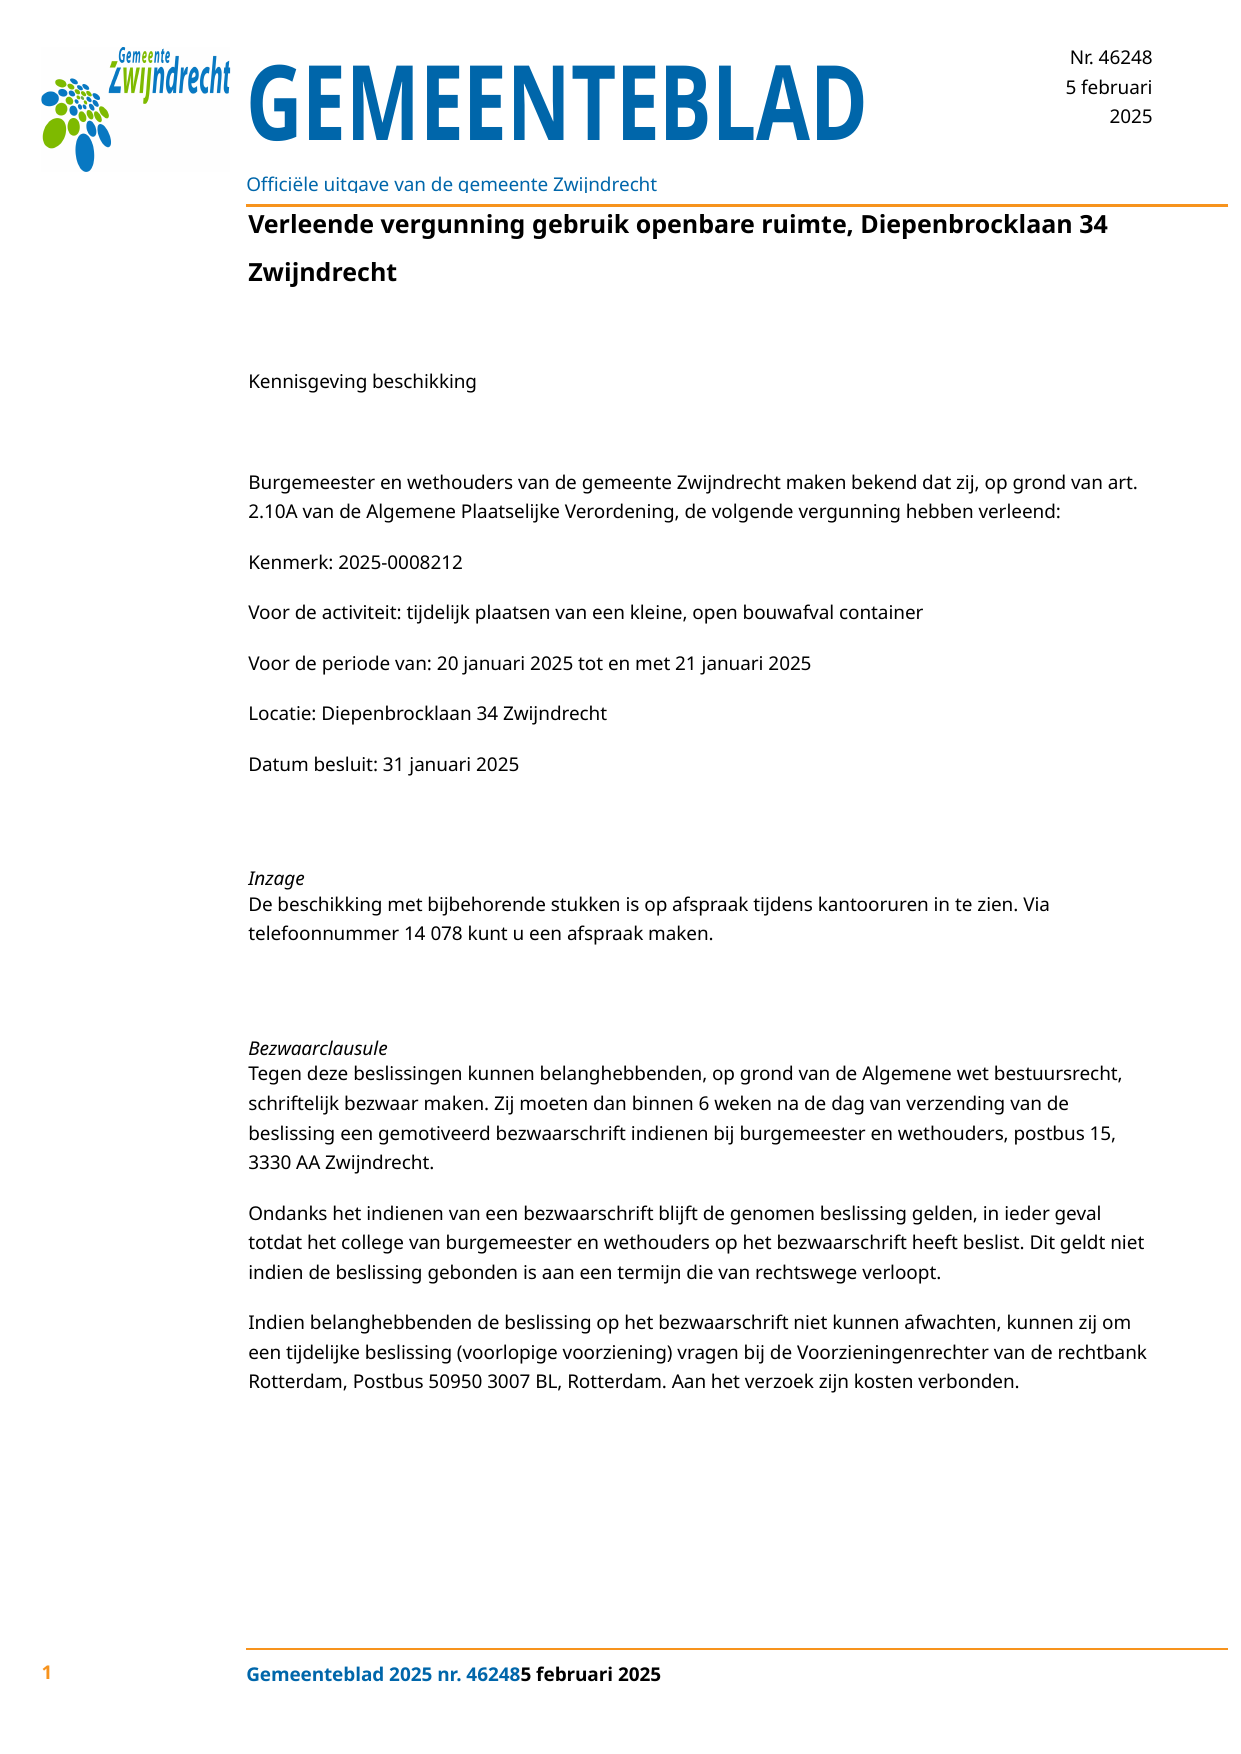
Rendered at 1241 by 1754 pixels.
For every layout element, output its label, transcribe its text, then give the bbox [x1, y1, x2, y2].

text Inzage [248, 865, 1152, 891]
text Kennisgeving beschikking [248, 368, 1152, 394]
text Voor de activiteit: tijdelijk plaatsen van een kleine, open bouwafval container [248, 599, 1152, 625]
text Ondanks het indienen van een bezwaarschrift blijft de genomen beslissing gelden, in ieder geval totdat het college van burgemeester en wethouders op het bezwaarschrift heeft beslist. Dit geldt niet indien de beslissing gebonden is aan een termijn die van rechtswege verloopt. [248, 1200, 1152, 1285]
text Tegen deze beslissingen kunnen belanghebbenden, op grond van de Algemene wet bestuursrecht, schriftelijk bezwaar maken. Zij moeten dan binnen 6 weken na de dag van verzending van de beslissing een gemotiveerd bezwaarschrift indienen bij burgemeester en wethouders, postbus 15, 3330 AA Zwijndrecht. [248, 1061, 1152, 1175]
picture [41, 47, 231, 172]
text Indien belanghebbenden de beslissing op het bezwaarschrift niet kunnen afwachten, kunnen zij om een tijdelijke beslissing (voorlopige voorziening) vragen bij de Voorzieningenrechter van de rechtbank Rotterdam, Postbus 50950 3007 BL, Rotterdam. Aan het verzoek zijn kosten verbonden. [248, 1309, 1152, 1394]
text Datum besluit: 31 januari 2025 [248, 751, 1152, 777]
text Voor de periode van: 20 januari 2025 tot en met 21 januari 2025 [248, 650, 1152, 676]
text De beschikking met bijbehorende stukken is op afspraak tijdens kantooruren in te zien. Via telefoonnummer 14 078 kunt u een afspraak maken. [248, 891, 1152, 946]
text Burgemeester en wethouders van de gemeente Zwijndrecht maken bekend dat zij, op grond van art. 2.10A van de Algemene Plaatselijke Verordening, de volgende vergunning hebben verleend: [248, 469, 1152, 524]
text Verleende vergunning gebruik openbare ruimte, Diepenbrocklaan 34 Zwijndrecht [248, 207, 1152, 288]
text Locatie: Diepenbrocklaan 34 Zwijndrecht [248, 700, 1152, 726]
text Bezwaarclausule [248, 1035, 1152, 1061]
text Kenmerk: 2025-0008212 [248, 549, 1152, 575]
